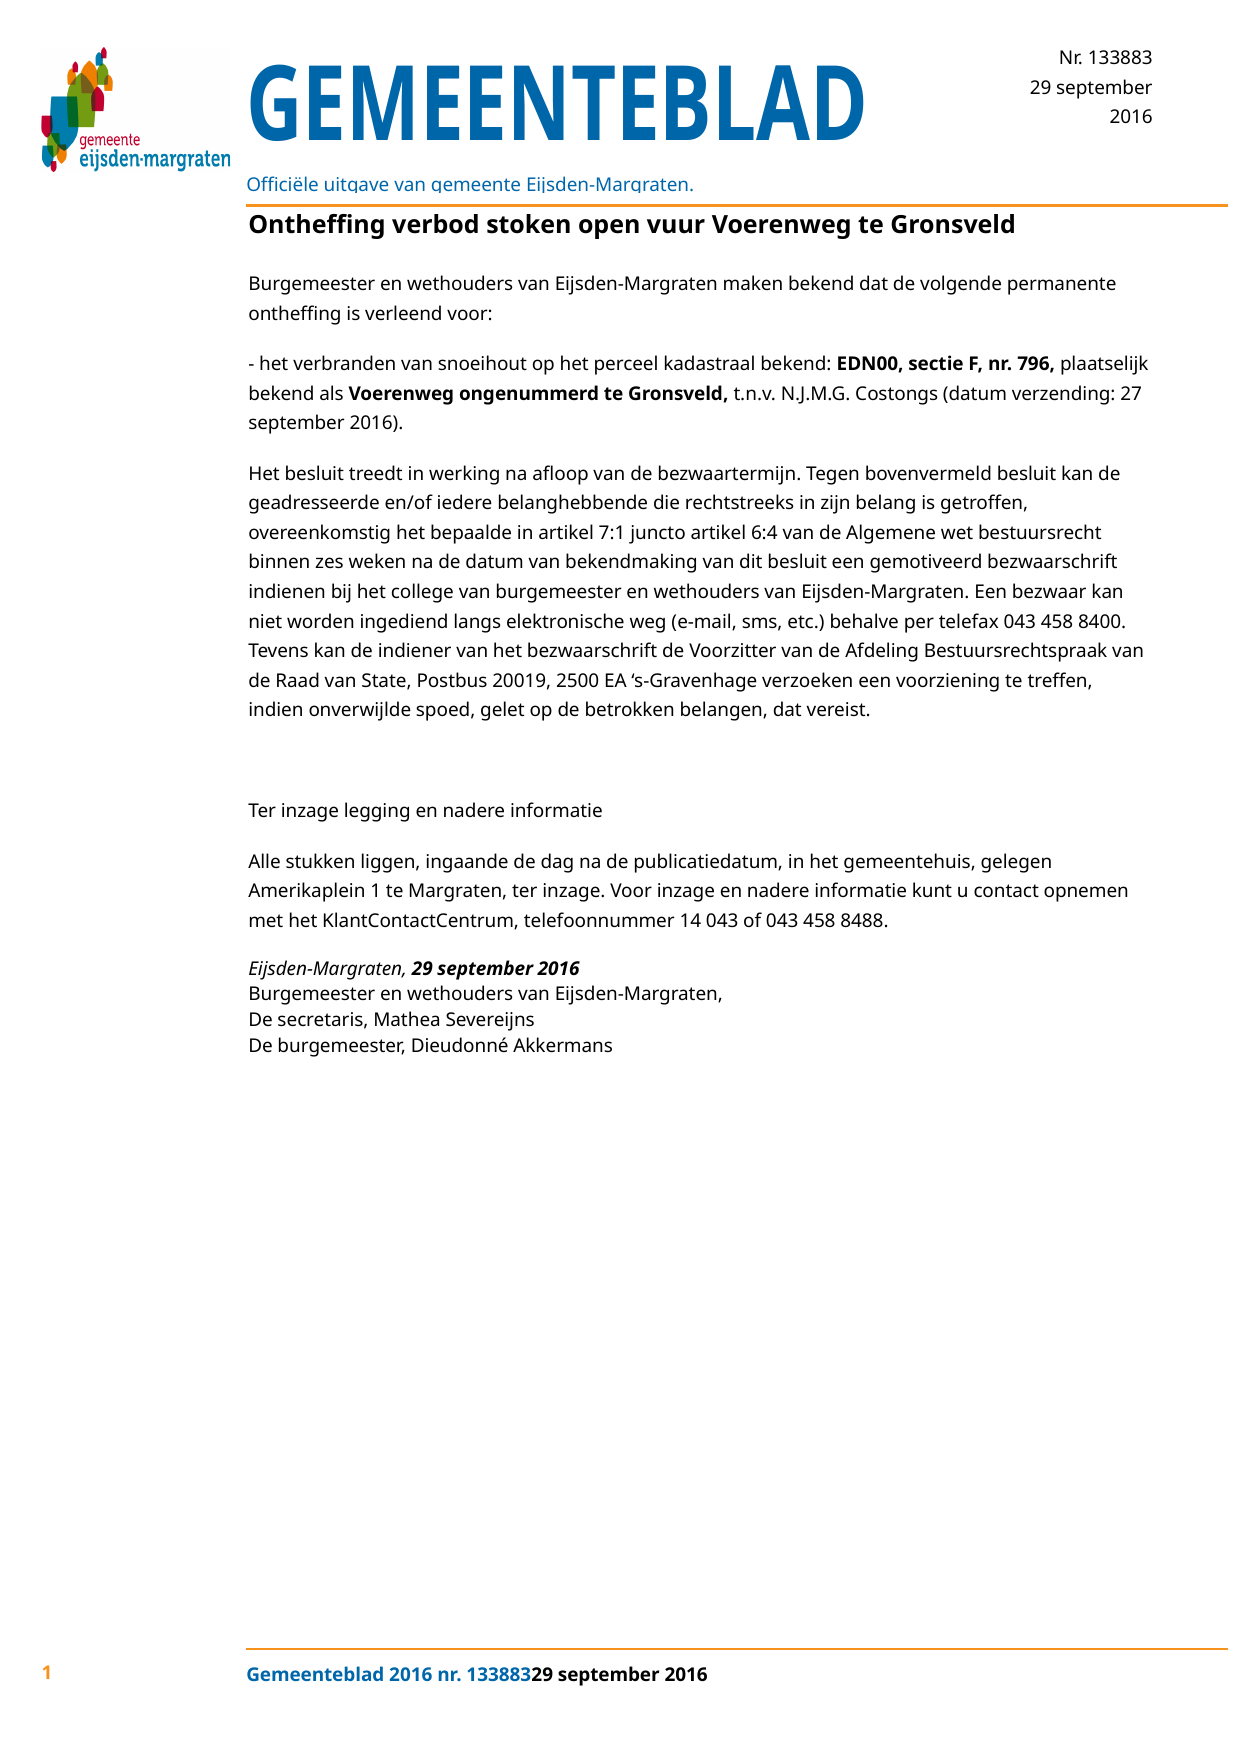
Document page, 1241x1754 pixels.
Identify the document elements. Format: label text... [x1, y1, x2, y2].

text Alle stukken liggen, ingaande de dag na de publicatiedatum, in het gemeentehuis, gelegen Amerikaplein 1 te Margraten, ter inzage. Voor inzage en nadere informatie kunt u contact opnemen met het KlantContactCentrum, telefoonnummer 14 043 of 043 458 8488. [248, 848, 1152, 933]
text Ter inzage legging en nadere informatie [248, 797, 1152, 823]
text Eijsden-Margraten, 29 september 2016 [248, 955, 1152, 981]
picture [41, 47, 231, 172]
text - het verbranden van snoeihout op het perceel kadastraal bekend: EDN00, sectie F, nr. 796, plaatselijk bekend als Voerenweg ongenummerd te Gronsveld, t.n.v. N.J.M.G. Costongs (datum verzending: 27 september 2016). [248, 350, 1152, 435]
text Ontheffing verbod stoken open vuur Voerenweg te Gronsveld [248, 207, 1152, 241]
text Burgemeester en wethouders van Eijsden-Margraten maken bekend dat de volgende permanente ontheffing is verleend voor: [248, 270, 1152, 326]
text De secretaris, Mathea Severeijns [248, 1006, 1152, 1032]
text De burgemeester, Dieudonné Akkermans [248, 1032, 1152, 1058]
text Burgemeester en wethouders van Eijsden-Margraten, [248, 981, 1152, 1006]
text Het besluit treedt in werking na afloop van de bezwaartermijn. Tegen bovenvermeld besluit kan de geadresseerde en/of iedere belanghebbende die rechtstreeks in zijn belang is getroffen, overeenkomstig het bepaalde in artikel 7:1 juncto artikel 6:4 van de Algemene wet bestuursrecht binnen zes weken na de datum van bekendmaking van dit besluit een gemotiveerd bezwaarschrift indienen bij het college van burgemeester en wethouders van Eijsden-Margraten. Een bezwaar kan niet worden ingediend langs elektronische weg (e-mail, sms, etc.) behalve per telefax 043 458 8400. Tevens kan de indiener van het bezwaarschrift de Voorzitter van de Afdeling Bestuursrechtspraak van de Raad van State, Postbus 20019, 2500 EA ‘s-Gravenhage verzoeken een voorziening te treffen, indien onverwijlde spoed, gelet op de betrokken belangen, dat vereist. [248, 460, 1152, 722]
